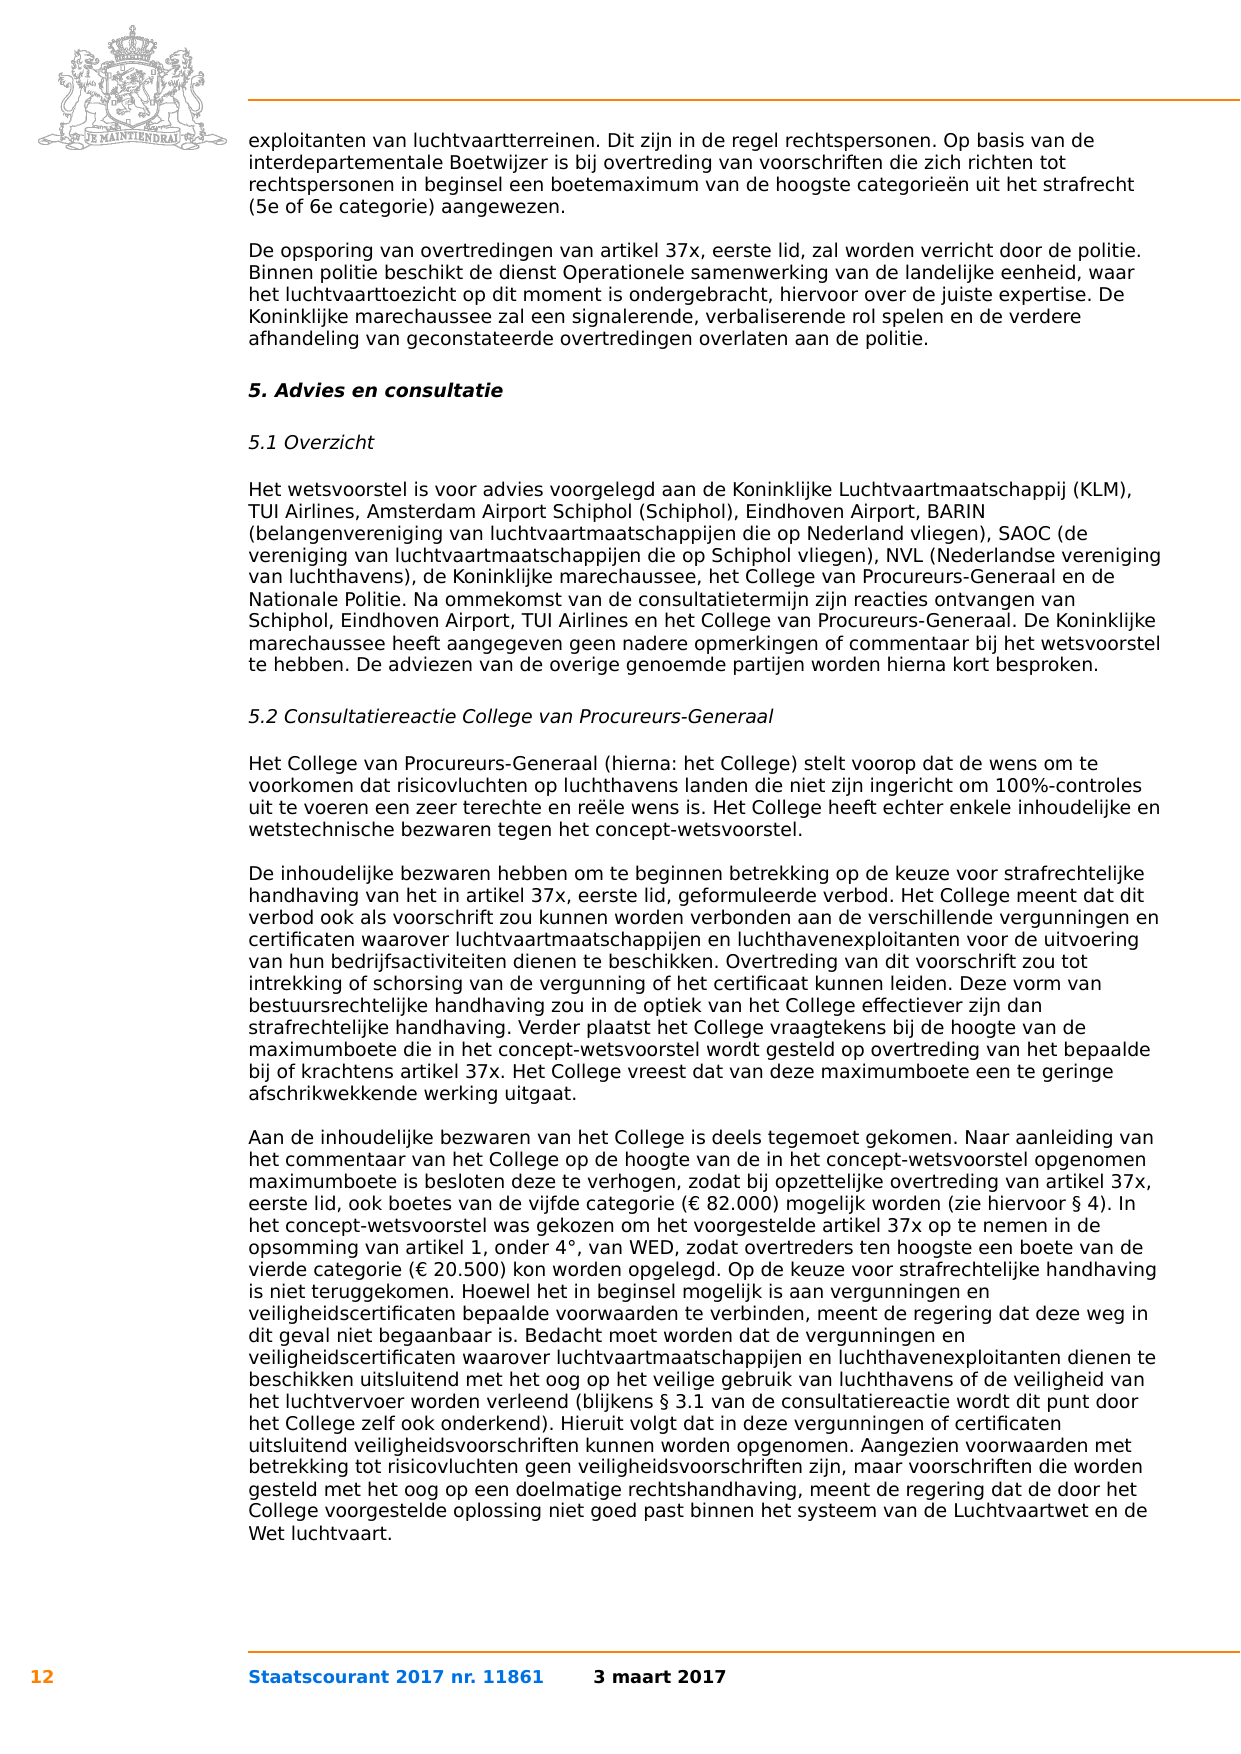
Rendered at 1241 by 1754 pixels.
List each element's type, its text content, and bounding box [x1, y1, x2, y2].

subtitle 5. Advies en consultatie [248, 379, 1163, 402]
subtitle 5.2 Consultatiereactie College van Procureurs-Generaal [248, 706, 1163, 728]
subtitle 5.1 Overzicht [248, 432, 1163, 453]
text De opsporing van overtredingen van artikel 37x, eerste lid, zal worden verricht door de politie. Binnen politie beschikt de dienst Operationele samenwerking van de landelijke eenheid, waar het luchtvaarttoezicht op dit moment is ondergebracht, hiervoor over de juiste expertise. De Koninklijke marechaussee zal een signalerende, verbaliserende rol spelen en de verdere afhandeling van geconstateerde overtredingen overlaten aan de politie. [248, 240, 1163, 349]
text De inhoudelijke bezwaren hebben om te beginnen betrekking op de keuze voor strafrechtelijke handhaving van het in artikel 37x, eerste lid, geformuleerde verbod. Het College meent dat dit verbod ook als voorschrift zou kunnen worden verbonden aan de verschillende vergunningen en certificaten waarover luchtvaartmaatschappijen en luchthavenexploitanten voor de uitvoering van hun bedrijfsactiviteiten dienen te beschikken. Overtreding van dit voorschrift zou tot intrekking of schorsing van de vergunning of het certificaat kunnen leiden. Deze vorm van bestuursrechtelijke handhaving zou in de optiek van het College effectiever zijn dan strafrechtelijke handhaving. Verder plaatst het College vraagtekens bij de hoogte van de maximumboete die in het concept-wetsvoorstel wordt gesteld op overtreding van het bepaalde bij of krachtens artikel 37x. Het College vreest dat van deze maximumboete een te geringe afschrikwekkende werking uitgaat. [248, 863, 1163, 1105]
text Aan de inhoudelijke bezwaren van het College is deels tegemoet gekomen. Naar aanleiding van het commentaar van het College op de hoogte van de in het concept-wetsvoorstel opgenomen maximumboete is besloten deze te verhogen, zodat bij opzettelijke overtreding van artikel 37x, eerste lid, ook boetes van de vijfde categorie (€ 82.000) mogelijk worden (zie hiervoor § 4). In het concept-wetsvoorstel was gekozen om het voorgestelde artikel 37x op te nemen in de opsomming van artikel 1, onder 4°, van WED, zodat overtreders ten hoogste een boete van de vierde categorie (€ 20.500) kon worden opgelegd. Op de keuze voor strafrechtelijke handhaving is niet teruggekomen. Hoewel het in beginsel mogelijk is aan vergunningen en veiligheidscertificaten bepaalde voorwaarden te verbinden, meent de regering dat deze weg in dit geval niet begaanbaar is. Bedacht moet worden dat de vergunningen en veiligheidscertificaten waarover luchtvaartmaatschappijen en luchthavenexploitanten dienen te beschikken uitsluitend met het oog op het veilige gebruik van luchthavens of de veiligheid van het luchtvervoer worden verleend (blijkens § 3.1 van de consultatiereactie wordt dit punt door het College zelf ook onderkend). Hieruit volgt dat in deze vergunningen of certificaten uitsluitend veiligheidsvoorschriften kunnen worden opgenomen. Aangezien voorwaarden met betrekking tot risicovluchten geen veiligheidsvoorschriften zijn, maar voorschriften die worden gesteld met het oog op een doelmatige rechtshandhaving, meent de regering dat de door het College voorgestelde oplossing niet goed past binnen het systeem van de Luchtvaartwet en de Wet luchtvaart. [248, 1127, 1163, 1544]
text Het College van Procureurs-Generaal (hierna: het College) stelt voorop dat de wens om te voorkomen dat risicovluchten op luchthavens landen die niet zijn ingericht om 100%-controles uit te voeren een zeer terechte en reële wens is. Het College heeft echter enkele inhoudelijke en wetstechnische bezwaren tegen het concept-wetsvoorstel. [248, 753, 1163, 841]
picture [38, 25, 227, 150]
text exploitanten van luchtvaartterreinen. Dit zijn in de regel rechtspersonen. Op basis van de interdepartementale Boetwijzer is bij overtreding van voorschriften die zich richten tot rechtspersonen in beginsel een boetemaximum van de hoogste categorieën uit het strafrecht (5e of 6e categorie) aangewezen. [248, 130, 1163, 218]
text Het wetsvoorstel is voor advies voorgelegd aan de Koninklijke Luchtvaartmaatschappij (KLM), TUI Airlines, Amsterdam Airport Schiphol (Schiphol), Eindhoven Airport, BARIN (belangenvereniging van luchtvaartmaatschappijen die op Nederland vliegen), SAOC (de vereniging van luchtvaartmaatschappijen die op Schiphol vliegen), NVL (Nederlandse vereniging van luchthavens), de Koninklijke marechaussee, het College van Procureurs-Generaal en de Nationale Politie. Na ommekomst van de consultatietermijn zijn reacties ontvangen van Schiphol, Eindhoven Airport, TUI Airlines en het College van Procureurs-Generaal. De Koninklijke marechaussee heeft aangegeven geen nadere opmerkingen of commentaar bij het wetsvoorstel te hebben. De adviezen van de overige genoemde partijen worden hierna kort besproken. [248, 478, 1163, 676]
